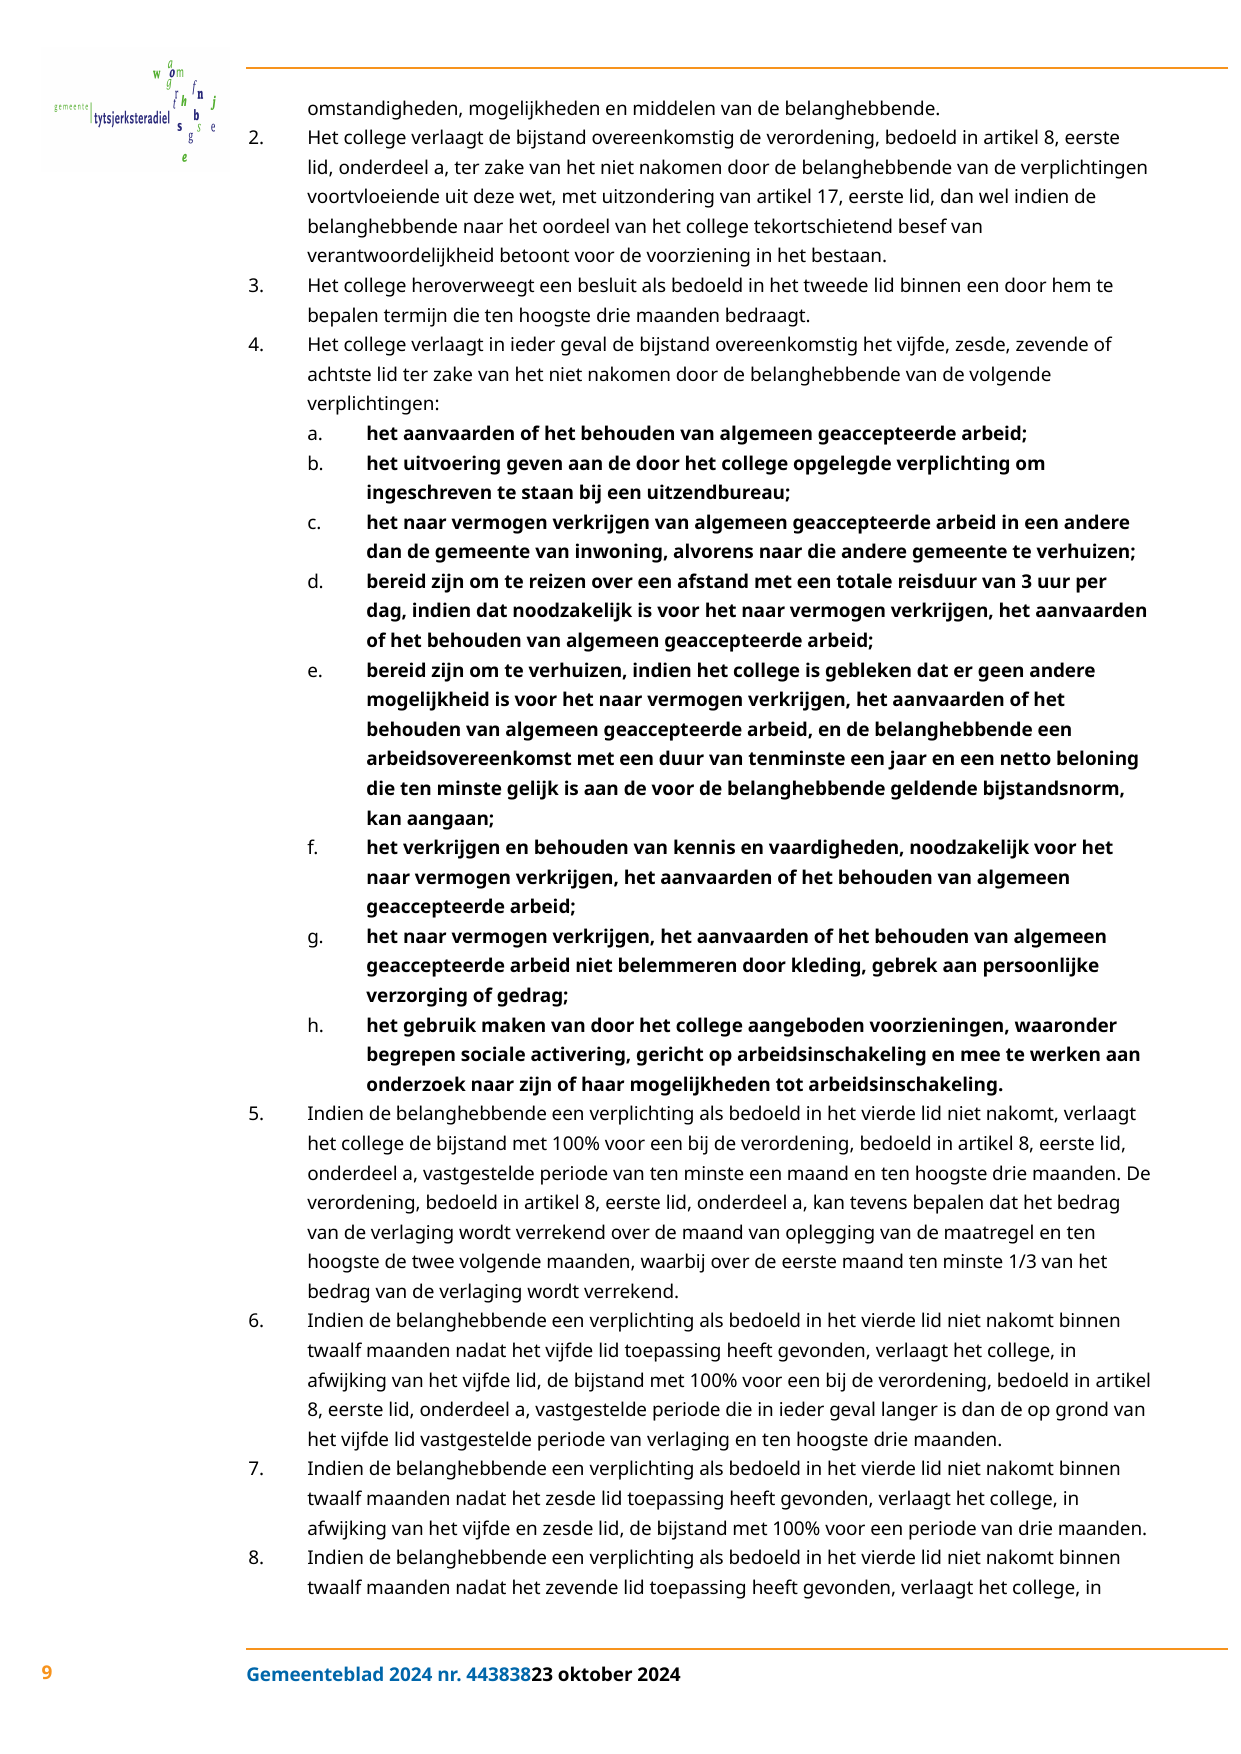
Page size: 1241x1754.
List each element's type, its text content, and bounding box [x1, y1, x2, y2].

picture [41, 47, 231, 172]
table_header omstandigheden, mogelijkheden en middelen van de belanghebbende. Het college verlaagt de bijstand overeenkomstig de verordening, bedoeld in artikel 8, eerste lid, onderdeel a, ter zake van het niet nakomen door de belanghebbende van de verplichtingen voortvloeiende uit deze wet, met uitzondering van artikel 17, eerste lid, dan wel indien de belanghebbende naar het oordeel van het college tekortschietend besef van verantwoordelijkheid betoont voor de voorziening in het bestaan. Het college heroverweegt een besluit als bedoeld in het tweede lid binnen een door hem te bepalen termijn die ten hoogste drie maanden bedraagt. Het college verlaagt in ieder geval de bijstand overeenkomstig het vijfde, zesde, zevende of achtste lid ter zake van het niet nakomen door de belanghebbende van de volgende verplichtingen: het aanvaarden of het behouden van algemeen geaccepteerde arbeid; het uitvoering geven aan de door het college opgelegde verplichting om ingeschreven te staan bij een uitzendbureau; het naar vermogen verkrijgen van algemeen geaccepteerde arbeid in een andere dan de gemeente van inwoning, alvorens naar die andere gemeente te verhuizen; bereid zijn om te reizen over een afstand met een totale reisduur van 3 uur per dag, indien dat noodzakelijk is voor het naar vermogen verkrijgen, het aanvaarden of het behouden van algemeen geaccepteerde arbeid; bereid zijn om te verhuizen, indien het college is gebleken dat er geen andere mogelijkheid is voor het naar vermogen verkrijgen, het aanvaarden of het behouden van algemeen geaccepteerde arbeid, en de belanghebbende een arbeidsovereenkomst met een duur van tenminste een jaar en een netto beloning die ten minste gelijk is aan de voor de belanghebbende geldende bijstandsnorm, kan aangaan; het verkrijgen en behouden van kennis en vaardigheden, noodzakelijk voor het naar vermogen verkrijgen, het aanvaarden of het behouden van algemeen geaccepteerde arbeid; het naar vermogen verkrijgen, het aanvaarden of het behouden van algemeen geaccepteerde arbeid niet belemmeren door kleding, gebrek aan persoonlijke verzorging of gedrag; het gebruik maken van door het college aangeboden voorzieningen, waaronder begrepen sociale activering, gericht op arbeidsinschakeling en mee te werken aan onderzoek naar zijn of haar mogelijkheden tot arbeidsinschakeling. Indien de belanghebbende een verplichting als bedoeld in het vierde lid niet nakomt, verlaagt het college de bijstand met 100% voor een bij de verordening, bedoeld in artikel 8, eerste lid, onderdeel a, vastgestelde periode van ten minste een maand en ten hoogste drie maanden. De verordening, bedoeld in artikel 8, eerste lid, onderdeel a, kan tevens bepalen dat het bedrag van de verlaging wordt verrekend over de maand van oplegging van de maatregel en ten hoogste de twee volgende maanden, waarbij over de eerste maand ten minste 1/3 van het bedrag van de verlaging wordt verrekend. Indien de belanghebbende een verplichting als bedoeld in het vierde lid niet nakomt binnen twaalf maanden nadat het vijfde lid toepassing heeft gevonden, verlaagt het college, in afwijking van het vijfde lid, de bijstand met 100% voor een bij de verordening, bedoeld in artikel 8, eerste lid, onderdeel a, vastgestelde periode die in ieder geval langer is dan de op grond van het vijfde lid vastgestelde periode van verlaging en ten hoogste drie maanden. Indien de belanghebbende een verplichting als bedoeld in het vierde lid niet nakomt binnen twaalf maanden nadat het zesde lid toepassing heeft gevonden, verlaagt het college, in afwijking van het vijfde en zesde lid, de bijstand met 100% voor een periode van drie maanden. Indien de belanghebbende een verplichting als bedoeld in het vierde lid niet nakomt binnen twaalf maanden nadat het zevende lid toepassing heeft gevonden, verlaagt het college, in [248, 95, 1152, 1600]
